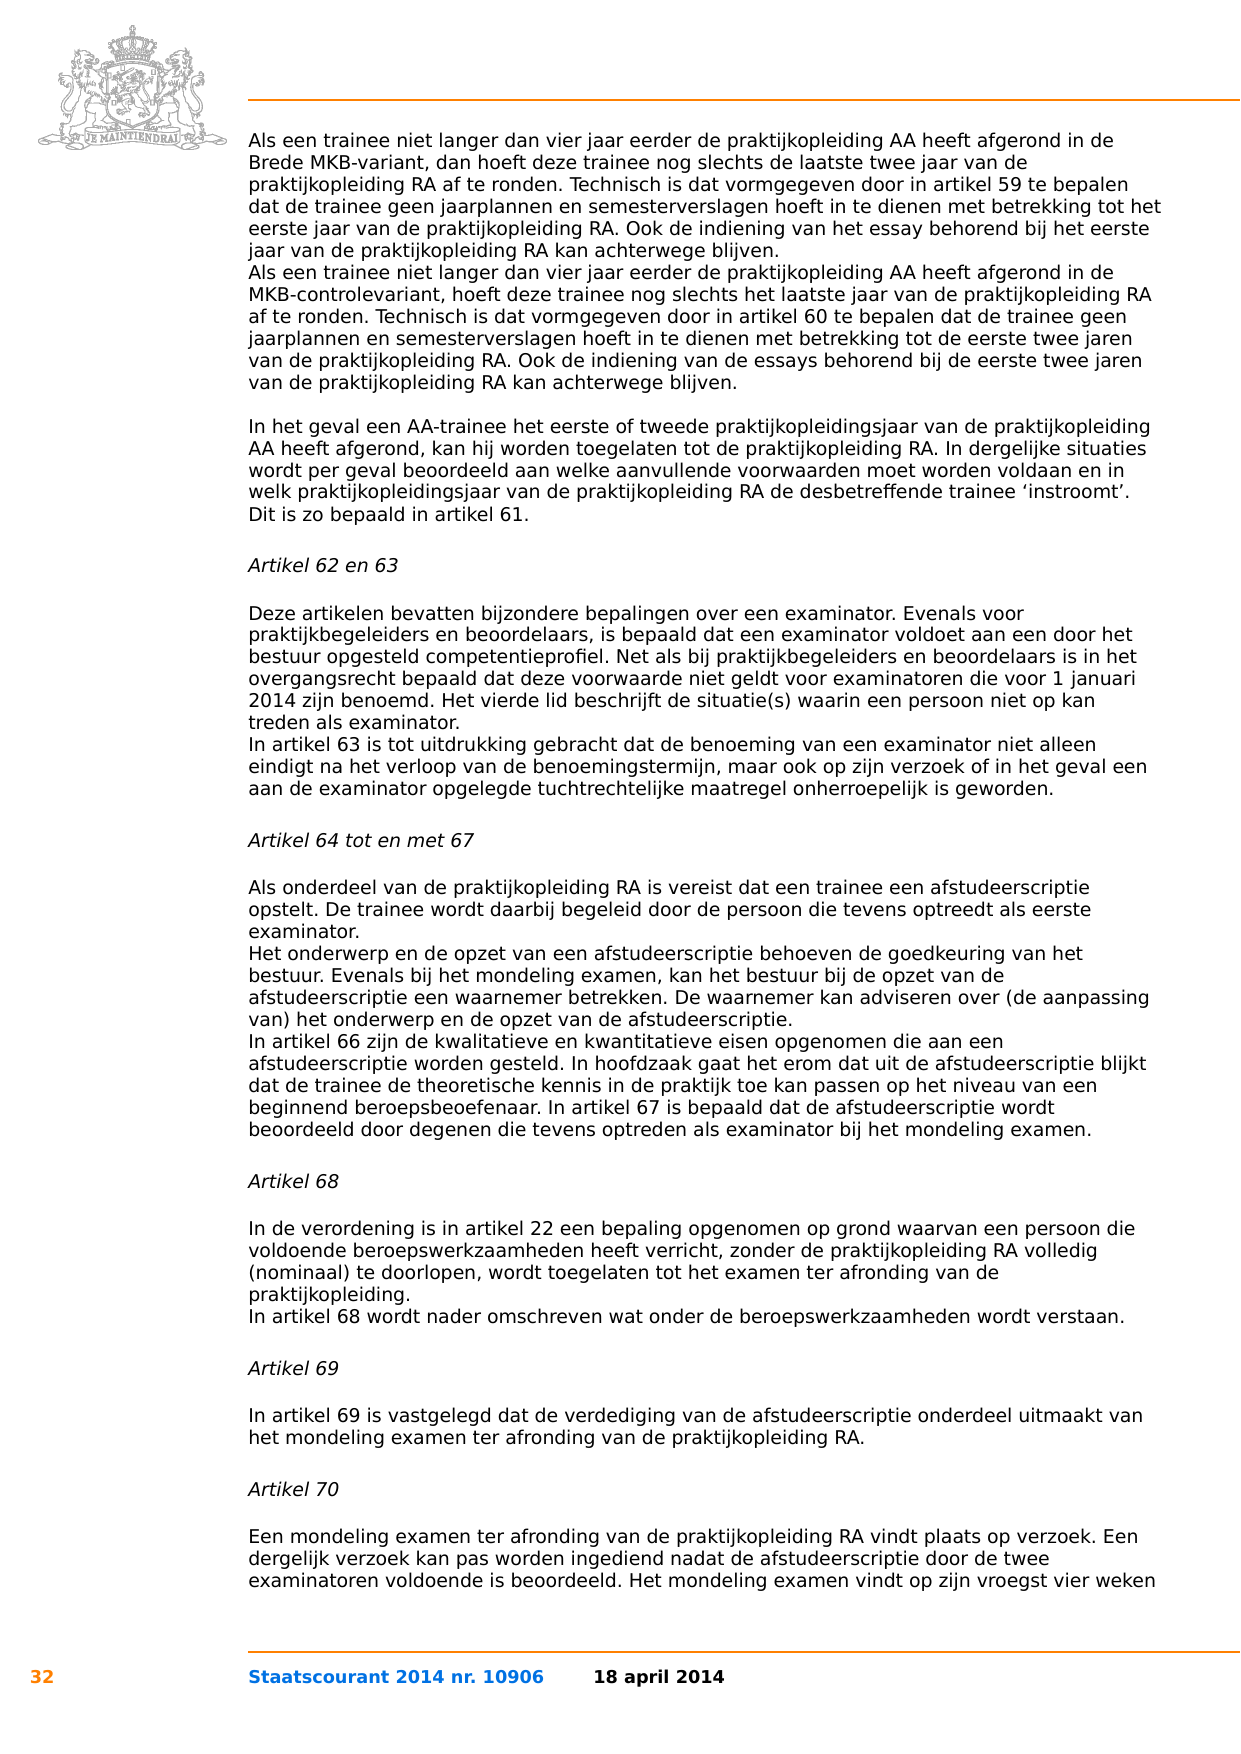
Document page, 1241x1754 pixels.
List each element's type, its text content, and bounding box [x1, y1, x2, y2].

subtitle Artikel 68 [248, 1171, 1163, 1193]
subtitle Artikel 64 tot en met 67 [248, 830, 1163, 852]
text Als een trainee niet langer dan vier jaar eerder de praktijkopleiding AA heeft afgerond in de Brede MKB-variant, dan hoeft deze trainee nog slechts de laatste twee jaar van de praktijkopleiding RA af te ronden. Technisch is dat vormgegeven door in artikel 59 te bepalen dat de trainee geen jaarplannen en semesterverslagen hoeft in te dienen met betrekking tot het eerste jaar van de praktijkopleiding RA. Ook de indiening van het essay behorend bij het eerste jaar van de praktijkopleiding RA kan achterwege blijven. [248, 130, 1163, 262]
subtitle Artikel 69 [248, 1358, 1163, 1380]
text In de verordening is in artikel 22 een bepaling opgenomen op grond waarvan een persoon die voldoende beroepswerkzaamheden heeft verricht, zonder de praktijkopleiding RA volledig (nominaal) te doorlopen, wordt toegelaten tot het examen ter afronding van de praktijkopleiding. [248, 1218, 1163, 1306]
text In artikel 68 wordt nader omschreven wat onder de beroepswerkzaamheden wordt verstaan. [248, 1306, 1163, 1328]
text In artikel 69 is vastgelegd dat de verdediging van de afstudeerscriptie onderdeel uitmaakt van het mondeling examen ter afronding van de praktijkopleiding RA. [248, 1405, 1163, 1449]
picture [38, 25, 227, 150]
text Als een trainee niet langer dan vier jaar eerder de praktijkopleiding AA heeft afgerond in de MKB-controlevariant, hoeft deze trainee nog slechts het laatste jaar van de praktijkopleiding RA af te ronden. Technisch is dat vormgegeven door in artikel 60 te bepalen dat de trainee geen jaarplannen en semesterverslagen hoeft in te dienen met betrekking tot de eerste twee jaren van de praktijkopleiding RA. Ook de indiening van de essays behorend bij de eerste twee jaren van de praktijkopleiding RA kan achterwege blijven. [248, 262, 1163, 394]
subtitle Artikel 70 [248, 1479, 1163, 1501]
text Deze artikelen bevatten bijzondere bepalingen over een examinator. Evenals voor praktijkbegeleiders en beoordelaars, is bepaald dat een examinator voldoet aan een door het bestuur opgesteld competentieprofiel. Net als bij praktijkbegeleiders en beoordelaars is in het overgangsrecht bepaald dat deze voorwaarde niet geldt voor examinatoren die voor 1 januari 2014 zijn benoemd. Het vierde lid beschrijft de situatie(s) waarin een persoon niet op kan treden als examinator. [248, 602, 1163, 734]
text In artikel 63 is tot uitdrukking gebracht dat de benoeming van een examinator niet alleen eindigt na het verloop van de benoemingstermijn, maar ook op zijn verzoek of in het geval een aan de examinator opgelegde tuchtrechtelijke maatregel onherroepelijk is geworden. [248, 734, 1163, 800]
subtitle Artikel 62 en 63 [248, 555, 1163, 577]
text Een mondeling examen ter afronding van de praktijkopleiding RA vindt plaats op verzoek. Een dergelijk verzoek kan pas worden ingediend nadat de afstudeerscriptie door de twee examinatoren voldoende is beoordeeld. Het mondeling examen vindt op zijn vroegst vier weken [248, 1526, 1163, 1592]
text Als onderdeel van de praktijkopleiding RA is vereist dat een trainee een afstudeerscriptie opstelt. De trainee wordt daarbij begeleid door de persoon die tevens optreedt als eerste examinator. [248, 877, 1163, 943]
text Het onderwerp en de opzet van een afstudeerscriptie behoeven de goedkeuring van het bestuur. Evenals bij het mondeling examen, kan het bestuur bij de opzet van de afstudeerscriptie een waarnemer betrekken. De waarnemer kan adviseren over (de aanpassing van) het onderwerp en de opzet van de afstudeerscriptie. [248, 943, 1163, 1031]
text In het geval een AA-trainee het eerste of tweede praktijkopleidingsjaar van de praktijkopleiding AA heeft afgerond, kan hij worden toegelaten tot de praktijkopleiding RA. In dergelijke situaties wordt per geval beoordeeld aan welke aanvullende voorwaarden moet worden voldaan en in welk praktijkopleidingsjaar van de praktijkopleiding RA de desbetreffende trainee ‘instroomt’. Dit is zo bepaald in artikel 61. [248, 416, 1163, 525]
text In artikel 66 zijn de kwalitatieve en kwantitatieve eisen opgenomen die aan een afstudeerscriptie worden gesteld. In hoofdzaak gaat het erom dat uit de afstudeerscriptie blijkt dat de trainee de theoretische kennis in de praktijk toe kan passen op het niveau van een beginnend beroepsbeoefenaar. In artikel 67 is bepaald dat de afstudeerscriptie wordt beoordeeld door degenen die tevens optreden als examinator bij het mondeling examen. [248, 1031, 1163, 1141]
